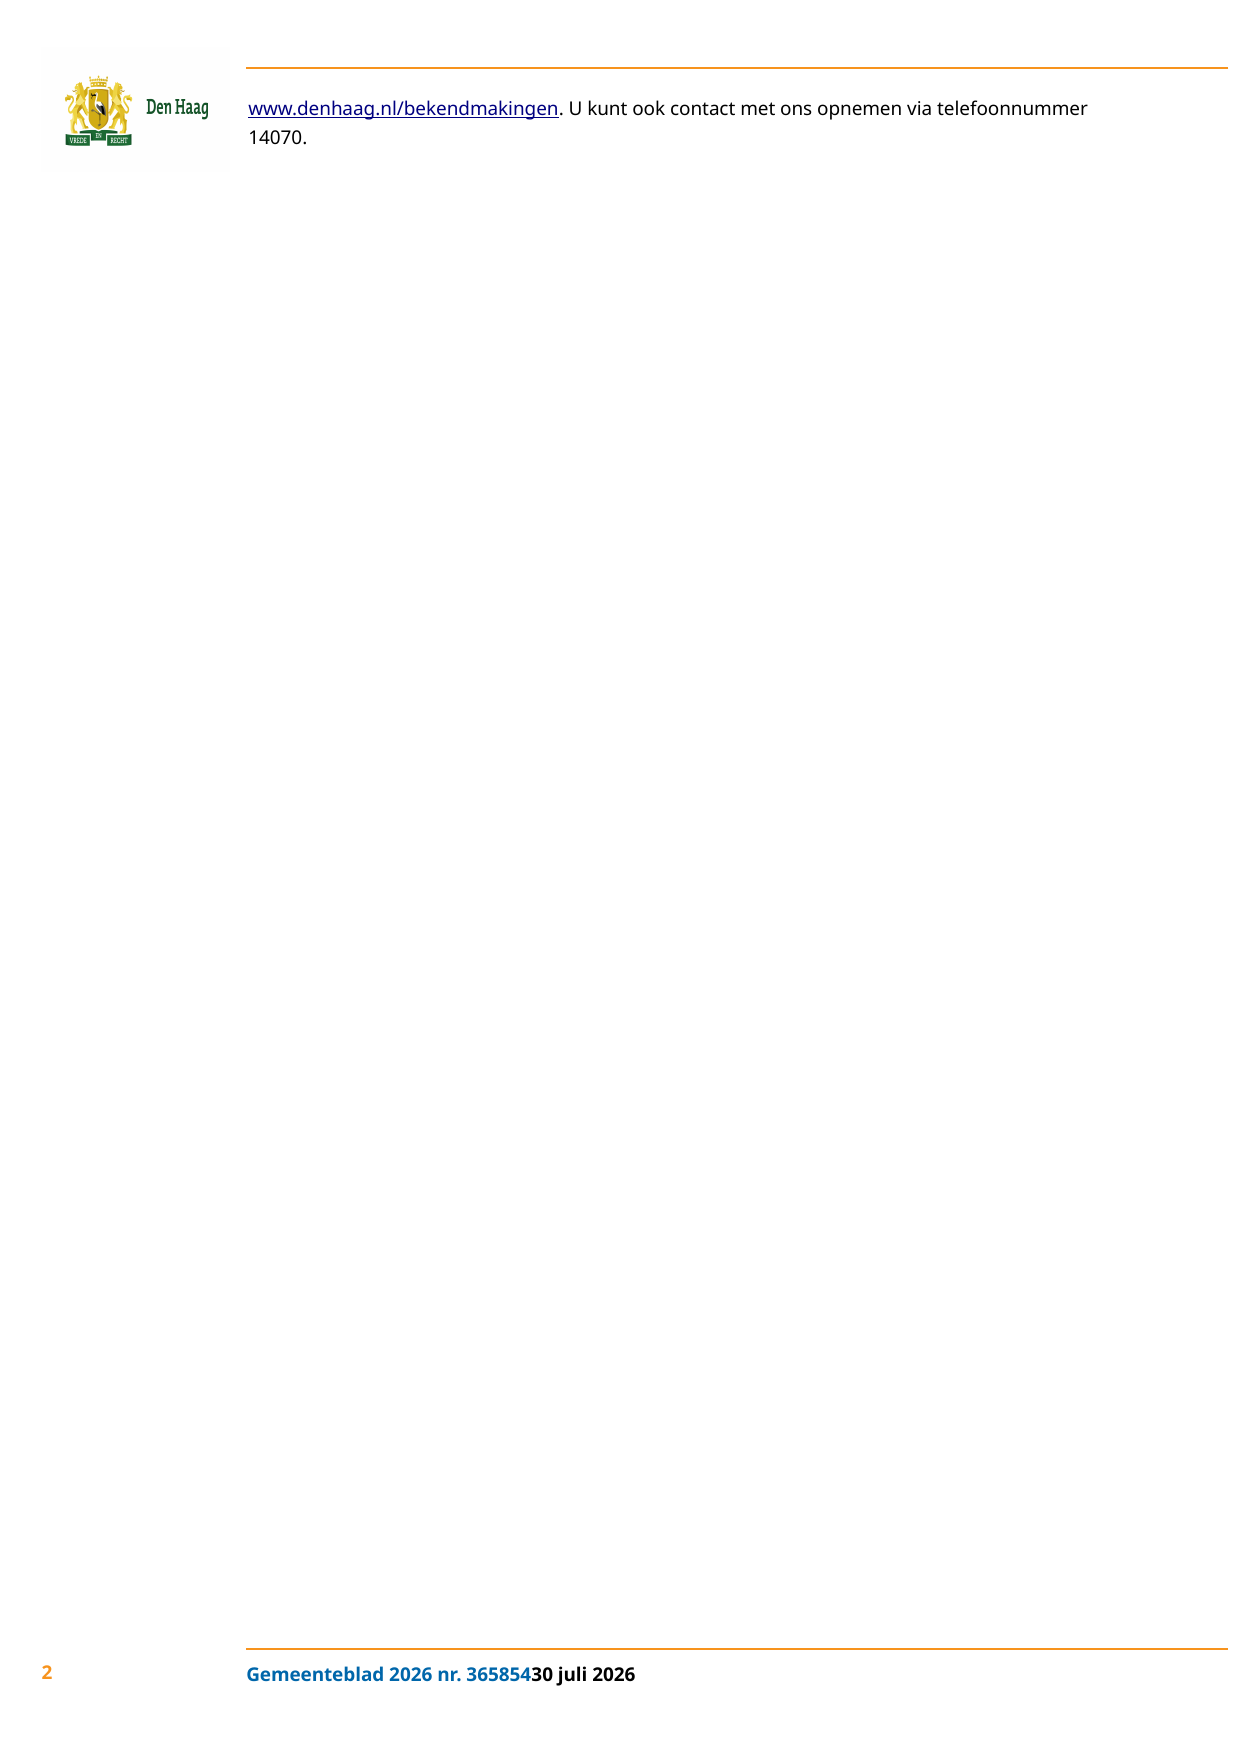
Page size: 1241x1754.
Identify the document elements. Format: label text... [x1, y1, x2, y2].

picture [41, 47, 231, 172]
text www.denhaag.nl/bekendmakingen. U kunt ook contact met ons opnemen via telefoonnummer 14070. [248, 95, 1152, 150]
